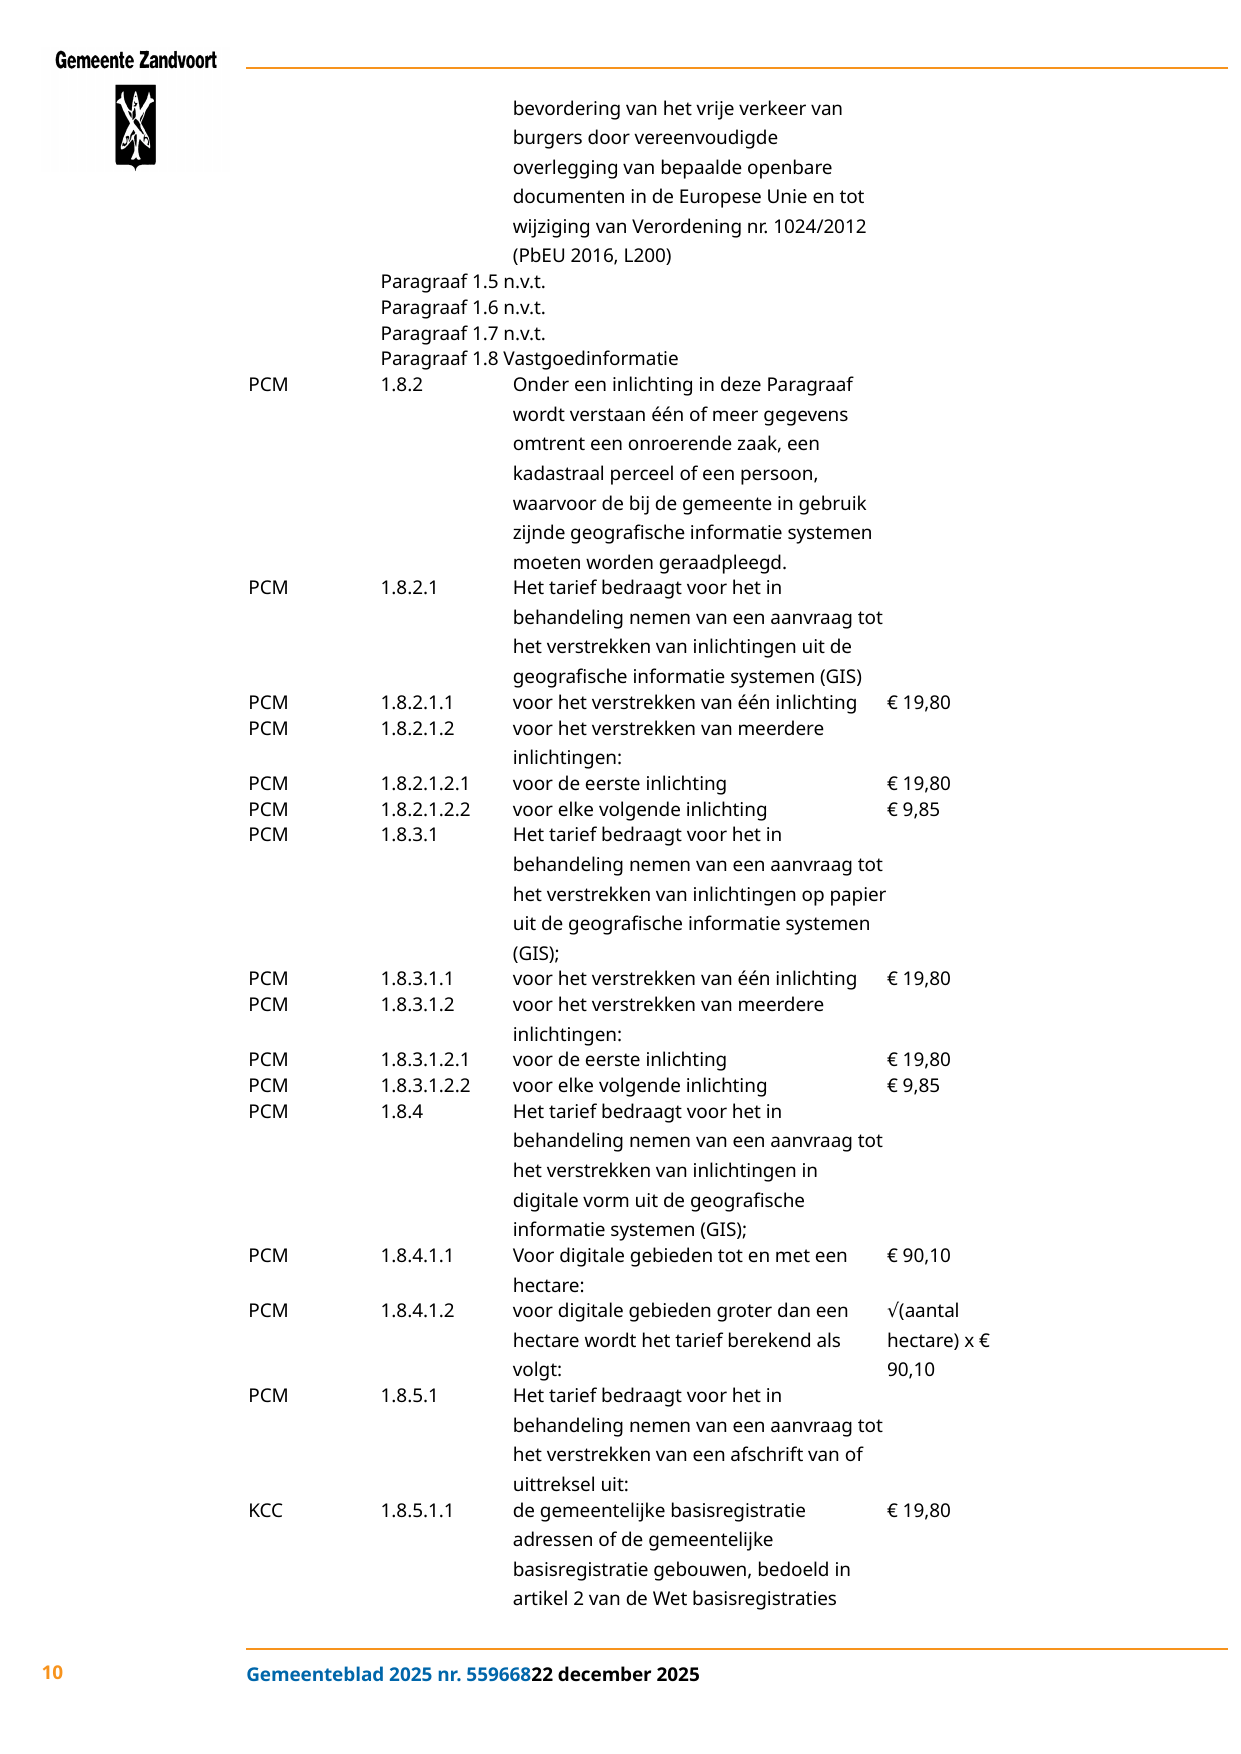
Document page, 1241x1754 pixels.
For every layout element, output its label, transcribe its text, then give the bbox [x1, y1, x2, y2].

table_cell PCM [248, 1383, 380, 1497]
table_cell voor de eerste inlichting [513, 770, 887, 796]
table_cell [887, 991, 1019, 1047]
table_cell PCM [248, 770, 380, 796]
table_cell [887, 95, 1019, 268]
table_cell PCM [248, 966, 380, 991]
table_cell [887, 346, 1019, 371]
table_cell 1.8.3.1 [380, 822, 513, 966]
table_cell [1019, 966, 1152, 991]
table_cell [1019, 1242, 1152, 1297]
table_cell de gemeentelijke basisregistratie adressen of de gemeentelijke basisregistratie gebouwen, bedoeld in artikel 2 van de Wet basisregistraties [513, 1497, 887, 1611]
table_cell [1019, 715, 1152, 770]
table_cell 1.8.2.1.2.2 [380, 796, 513, 822]
table_cell Paragraaf 1.8 Vastgoedinformatie [380, 346, 887, 371]
table_cell voor het verstrekken van meerdere inlichtingen: [513, 715, 887, 770]
table_cell PCM [248, 1298, 380, 1382]
table_cell [248, 95, 380, 268]
table_cell Het tarief bedraagt voor het in behandeling nemen van een aanvraag tot het verstrekken van inlichtingen op papier uit de geografische informatie systemen (GIS); [513, 822, 887, 966]
table_cell [1019, 1047, 1152, 1072]
table_cell Het tarief bedraagt voor het in behandeling nemen van een aanvraag tot het verstrekken van inlichtingen uit de geografische informatie systemen (GIS) [513, 575, 887, 689]
table_cell PCM [248, 822, 380, 966]
table_cell PCM [248, 715, 380, 770]
table_cell voor de eerste inlichting [513, 1047, 887, 1072]
table_cell € 19,80 [887, 966, 1019, 991]
table_cell [887, 269, 1019, 294]
table_cell [887, 1098, 1019, 1242]
table_cell Paragraaf 1.6 n.v.t. [380, 294, 887, 320]
table_cell 1.8.2.1.1 [380, 689, 513, 715]
table_cell voor elke volgende inlichting [513, 796, 887, 822]
table_cell [1019, 796, 1152, 822]
table_cell PCM [248, 1098, 380, 1242]
table_cell [1019, 269, 1152, 294]
table_cell PCM [248, 689, 380, 715]
table_cell [887, 1383, 1019, 1497]
table_cell [1019, 822, 1152, 966]
table_cell 1.8.3.1.1 [380, 966, 513, 991]
table_cell bevordering van het vrije verkeer van burgers door vereenvoudigde overlegging van bepaalde openbare documenten in de Europese Unie en tot wijziging van Verordening nr. 1024/2012 (PbEU 2016, L200) [513, 95, 887, 268]
table_cell [1019, 294, 1152, 320]
table_cell voor digitale gebieden groter dan een hectare wordt het tarief berekend als volgt: [513, 1298, 887, 1382]
table_cell √(aantal hectare) x € 90,10 [887, 1298, 1019, 1382]
table_cell Paragraaf 1.7 n.v.t. [380, 320, 887, 346]
table_cell [1019, 95, 1152, 268]
table_cell € 19,80 [887, 1047, 1019, 1072]
table_cell [1019, 1098, 1152, 1242]
table_cell voor het verstrekken van één inlichting [513, 966, 887, 991]
table_cell PCM [248, 371, 380, 574]
table_cell [1019, 1073, 1152, 1098]
table_cell [248, 269, 380, 294]
table_cell [1019, 991, 1152, 1047]
table_cell [248, 346, 380, 371]
table_cell [1019, 770, 1152, 796]
table_cell [1019, 575, 1152, 689]
table_cell [887, 822, 1019, 966]
table_cell 1.8.3.1.2.1 [380, 1047, 513, 1072]
table_cell [1019, 689, 1152, 715]
table_cell [1019, 320, 1152, 346]
table_cell [887, 320, 1019, 346]
table_cell [248, 320, 380, 346]
table_cell 1.8.4.1.1 [380, 1242, 513, 1297]
table_cell PCM [248, 1242, 380, 1297]
table_cell [1019, 371, 1152, 574]
table_cell 1.8.2.1.2.1 [380, 770, 513, 796]
table_cell [380, 95, 513, 268]
table_cell 1.8.2.1 [380, 575, 513, 689]
table_cell Het tarief bedraagt voor het in behandeling nemen van een aanvraag tot het verstrekken van een afschrift van of uittreksel uit: [513, 1383, 887, 1497]
table_cell € 19,80 [887, 770, 1019, 796]
table_cell voor het verstrekken van één inlichting [513, 689, 887, 715]
table_cell [887, 294, 1019, 320]
table_cell KCC [248, 1497, 380, 1611]
table_cell [1019, 1298, 1152, 1382]
table_cell [1019, 1497, 1152, 1611]
table_cell Het tarief bedraagt voor het in behandeling nemen van een aanvraag tot het verstrekken van inlichtingen in digitale vorm uit de geografische informatie systemen (GIS); [513, 1098, 887, 1242]
table_cell PCM [248, 991, 380, 1047]
table_cell 1.8.5.1 [380, 1383, 513, 1497]
table_cell € 9,85 [887, 796, 1019, 822]
table_cell Onder een inlichting in deze Paragraaf wordt verstaan één of meer gegevens omtrent een onroerende zaak, een kadastraal perceel of een persoon, waarvoor de bij de gemeente in gebruik zijnde geografische informatie systemen moeten worden geraadpleegd. [513, 371, 887, 574]
table_cell 1.8.2.1.2 [380, 715, 513, 770]
table_cell [1019, 346, 1152, 371]
table_cell Voor digitale gebieden tot en met een hectare: [513, 1242, 887, 1297]
table_cell 1.8.2 [380, 371, 513, 574]
table_cell € 90,10 [887, 1242, 1019, 1297]
table_cell 1.8.5.1.1 [380, 1497, 513, 1611]
table_cell € 19,80 [887, 1497, 1019, 1611]
table_cell [887, 575, 1019, 689]
table_cell 1.8.4 [380, 1098, 513, 1242]
table_cell Paragraaf 1.5 n.v.t. [380, 269, 887, 294]
table_cell 1.8.3.1.2.2 [380, 1073, 513, 1098]
table_cell [887, 371, 1019, 574]
table_cell € 9,85 [887, 1073, 1019, 1098]
table_cell € 19,80 [887, 689, 1019, 715]
table_cell PCM [248, 1047, 380, 1072]
table_cell PCM [248, 796, 380, 822]
table_cell 1.8.3.1.2 [380, 991, 513, 1047]
table_cell [887, 715, 1019, 770]
table_cell [248, 294, 380, 320]
picture [41, 47, 231, 172]
table_cell voor elke volgende inlichting [513, 1073, 887, 1098]
table_cell PCM [248, 1073, 380, 1098]
table_cell 1.8.4.1.2 [380, 1298, 513, 1382]
table_cell [1019, 1383, 1152, 1497]
table_cell PCM [248, 575, 380, 689]
table_cell voor het verstrekken van meerdere inlichtingen: [513, 991, 887, 1047]
